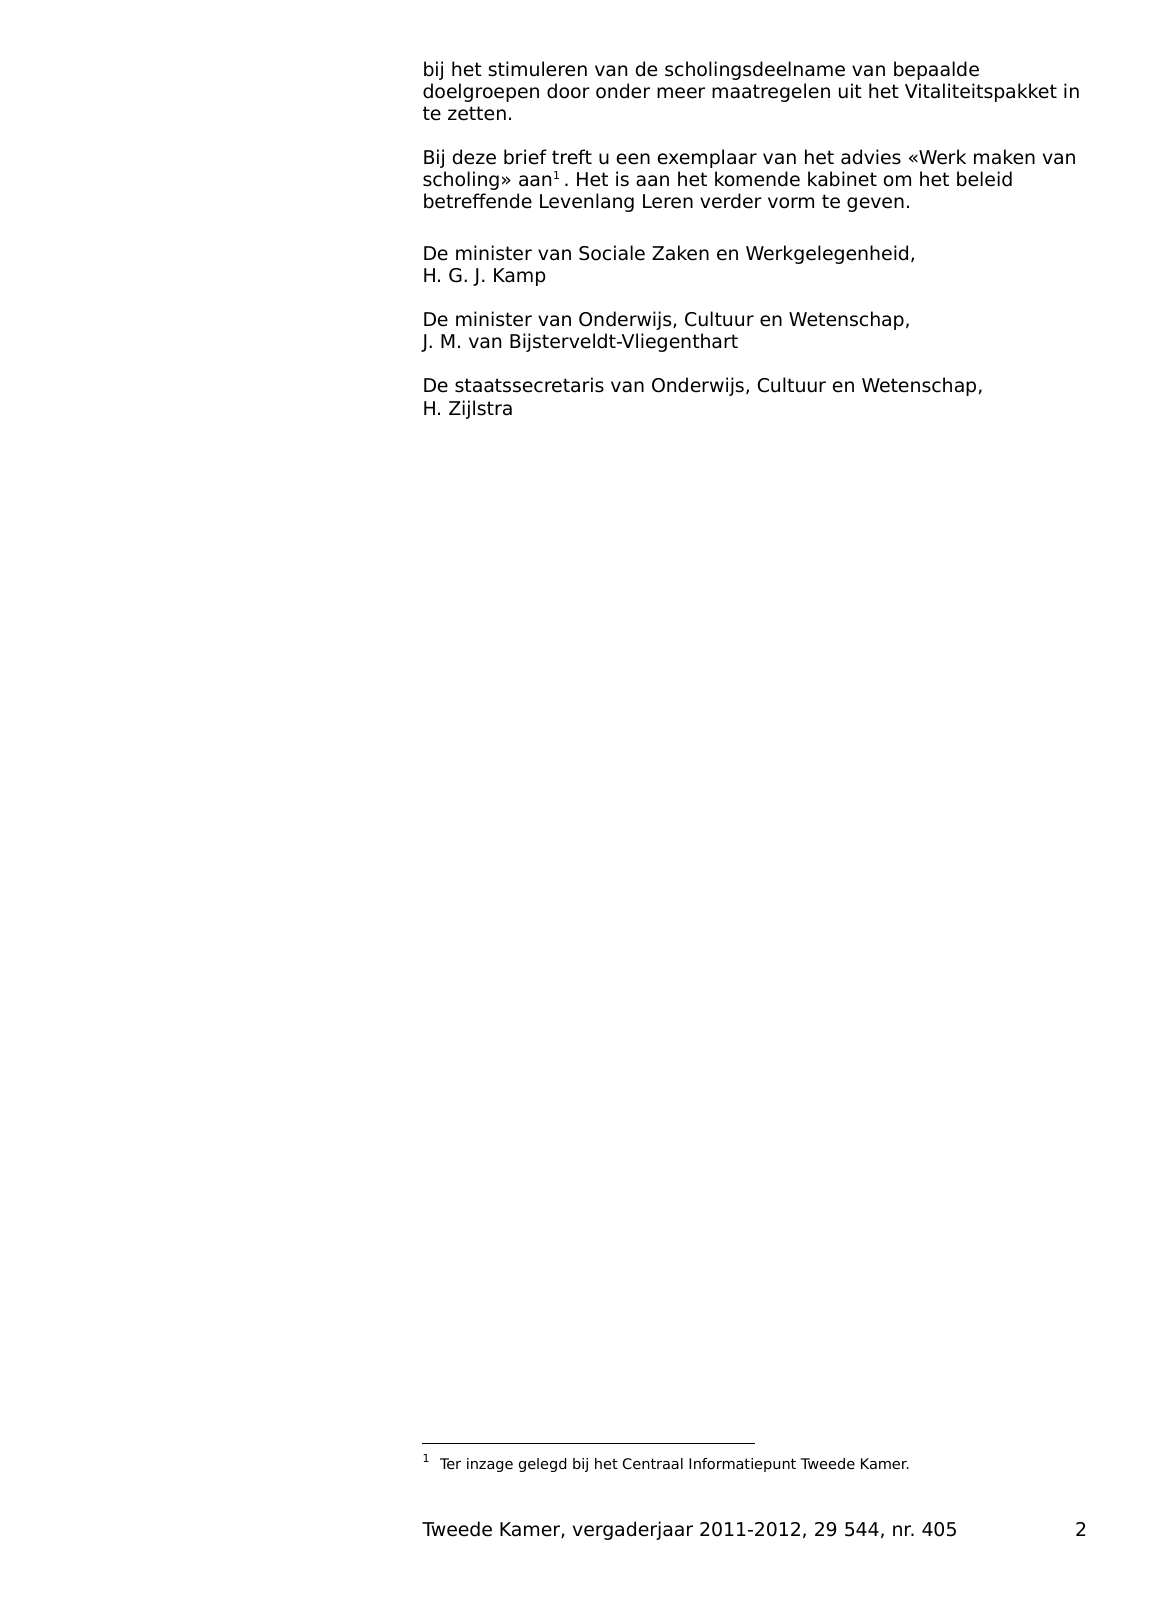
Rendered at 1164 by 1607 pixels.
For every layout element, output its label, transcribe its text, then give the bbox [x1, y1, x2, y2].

text De minister van Onderwijs, Cultuur en Wetenschap, J. M. van Bijsterveldt-Vliegenthart [422, 309, 1087, 353]
text Bij deze brief treft u een exemplaar van het advies «Werk maken van scholing» aan. Het is aan het komende kabinet om het beleid betreffende Levenlang Leren verder vorm te geven. [422, 147, 1087, 213]
text Ter inzage gelegd bij het Centraal Informatiepunt Tweede Kamer. [422, 1452, 1087, 1474]
text De minister van Sociale Zaken en Werkgelegenheid, H. G. J. Kamp [422, 243, 1087, 287]
text De staatssecretaris van Onderwijs, Cultuur en Wetenschap, H. Zijlstra [422, 375, 1087, 419]
text bij het stimuleren van de scholingsdeelname van bepaalde doelgroepen door onder meer maatregelen uit het Vitaliteitspakket in te zetten. [422, 59, 1087, 125]
